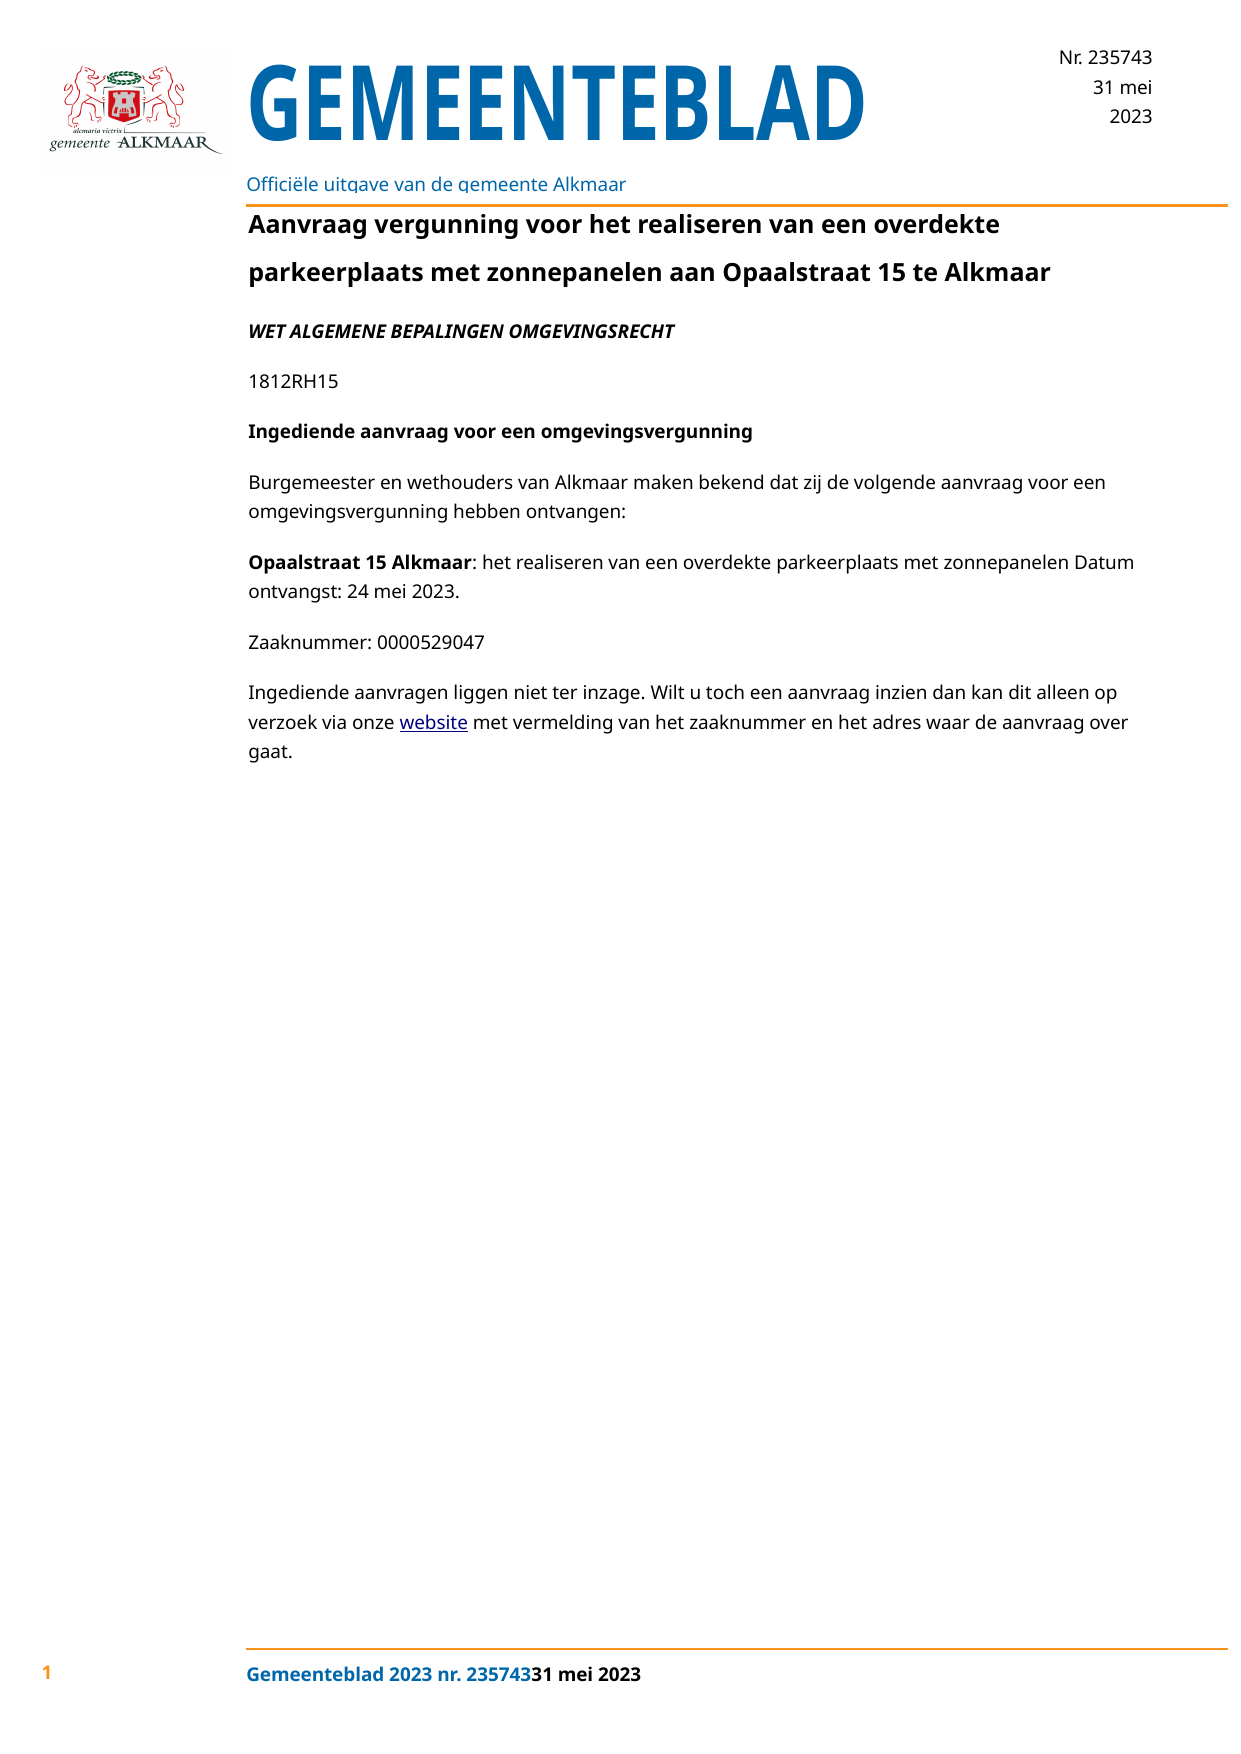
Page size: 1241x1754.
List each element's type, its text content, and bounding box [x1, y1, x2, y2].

picture [41, 47, 231, 172]
text Opaalstraat 15 Alkmaar: het realiseren van een overdekte parkeerplaats met zonnepanelen Datum ontvangst: 24 mei 2023. [248, 549, 1152, 604]
text Zaaknummer: 0000529047 [248, 629, 1152, 655]
text WET ALGEMENE BEPALINGEN OMGEVINGSRECHT [248, 318, 1152, 344]
text 1812RH15 [248, 368, 1152, 394]
text Aanvraag vergunning voor het realiseren van een overdekte parkeerplaats met zonnepanelen aan Opaalstraat 15 te Alkmaar [248, 207, 1152, 288]
text Ingediende aanvragen liggen niet ter inzage. Wilt u toch een aanvraag inzien dan kan dit alleen op verzoek via onze website met vermelding van het zaaknummer en het adres waar de aanvraag over gaat. [248, 679, 1152, 764]
text Burgemeester en wethouders van Alkmaar maken bekend dat zij de volgende aanvraag voor een omgevingsvergunning hebben ontvangen: [248, 469, 1152, 524]
text Ingediende aanvraag voor een omgevingsvergunning [248, 419, 1152, 444]
